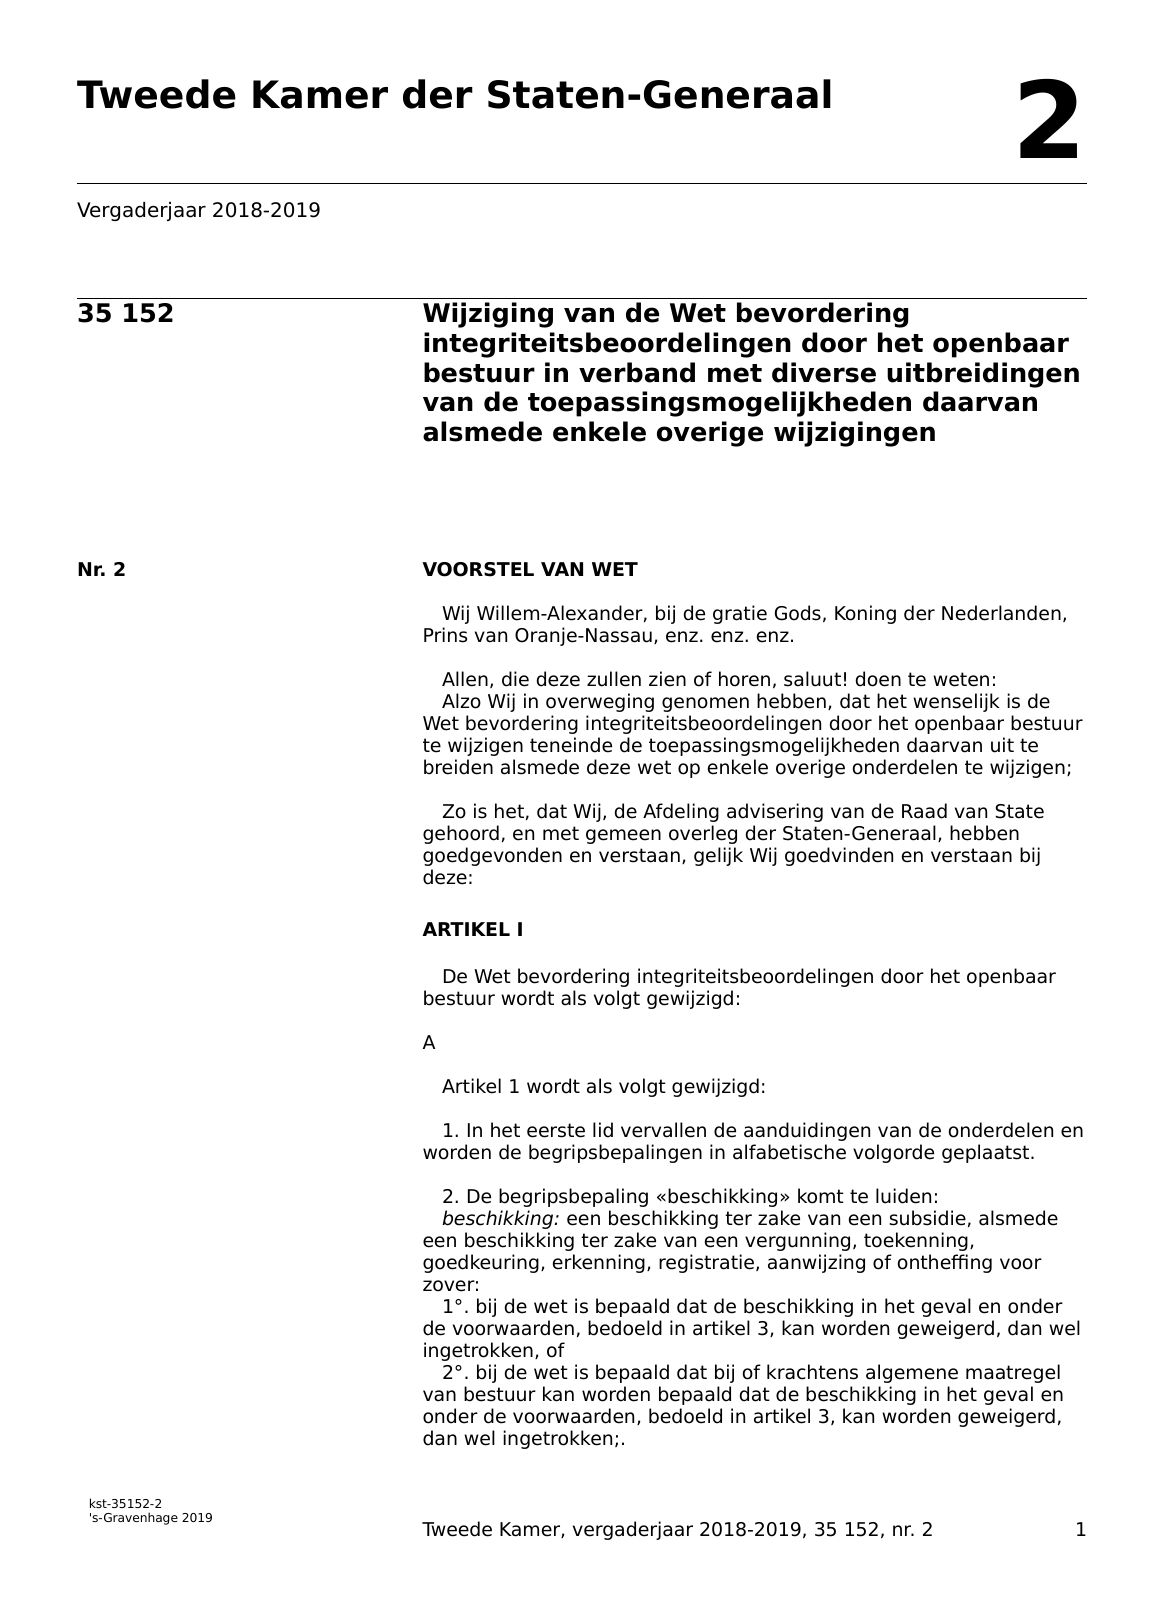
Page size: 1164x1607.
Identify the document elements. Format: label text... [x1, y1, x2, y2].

table_header Tweede Kamer der Staten-Generaal [77, 59, 886, 183]
text 2. De begripsbepaling «beschikking» komt te luiden: [422, 1186, 1087, 1208]
text 2°. bij de wet is bepaald dat bij of krachtens algemene maatregel van bestuur kan worden bepaald dat de beschikking in het geval en onder de voorwaarden, bedoeld in artikel 3, kan worden geweigerd, dan wel ingetrokken;. [422, 1362, 1087, 1450]
text Wij Willem-Alexander, bij de gratie Gods, Koning der Nederlanden, Prins van Oranje-Nassau, enz. enz. enz. [422, 603, 1087, 647]
text De Wet bevordering integriteitsbeoordelingen door het openbaar bestuur wordt als volgt gewijzigd: [422, 966, 1087, 1010]
text Artikel 1 wordt als volgt gewijzigd: [422, 1076, 1087, 1098]
text 's-Gravenhage 2019 [88, 1511, 323, 1525]
subtitle Nr. 2 VOORSTEL VAN WET [77, 558, 1087, 580]
table_cell Vergaderjaar 2018-2019 [77, 184, 1087, 298]
text beschikking: een beschikking ter zake van een subsidie, alsmede een beschikking ter zake van een vergunning, toekenning, goedkeuring, erkenning, registratie, aanwijzing of ontheffing voor zover: [422, 1208, 1087, 1296]
table_header 2 [886, 59, 1087, 183]
text Allen, die deze zullen zien of horen, saluut! doen te weten: [422, 669, 1087, 691]
text Zo is het, dat Wij, de Afdeling advisering van de Raad van State gehoord, en met gemeen overleg der Staten-Generaal, hebben goedgevonden en verstaan, gelijk Wij goedvinden en verstaan bij deze: [422, 801, 1087, 889]
subtitle ARTIKEL I [422, 919, 1087, 941]
text 1. In het eerste lid vervallen de aanduidingen van de onderdelen en worden de begripsbepalingen in alfabetische volgorde geplaatst. [422, 1120, 1087, 1164]
subtitle 35 152 Wijziging van de Wet bevordering integriteitsbeoordelingen door het openbaar bestuur in verband met diverse uitbreidingen van de toepassingsmogelijkheden daarvan alsmede enkele overige wijzigingen [77, 299, 1087, 447]
text Alzo Wij in overweging genomen hebben, dat het wenselijk is de Wet bevordering integriteitsbeoordelingen door het openbaar bestuur te wijzigen teneinde de toepassingsmogelijkheden daarvan uit te breiden alsmede deze wet op enkele overige onderdelen te wijzigen; [422, 691, 1087, 779]
text 1°. bij de wet is bepaald dat de beschikking in het geval en onder de voorwaarden, bedoeld in artikel 3, kan worden geweigerd, dan wel ingetrokken, of [422, 1296, 1087, 1362]
text A [422, 1032, 1087, 1054]
text kst-35152-2 [88, 1497, 323, 1511]
